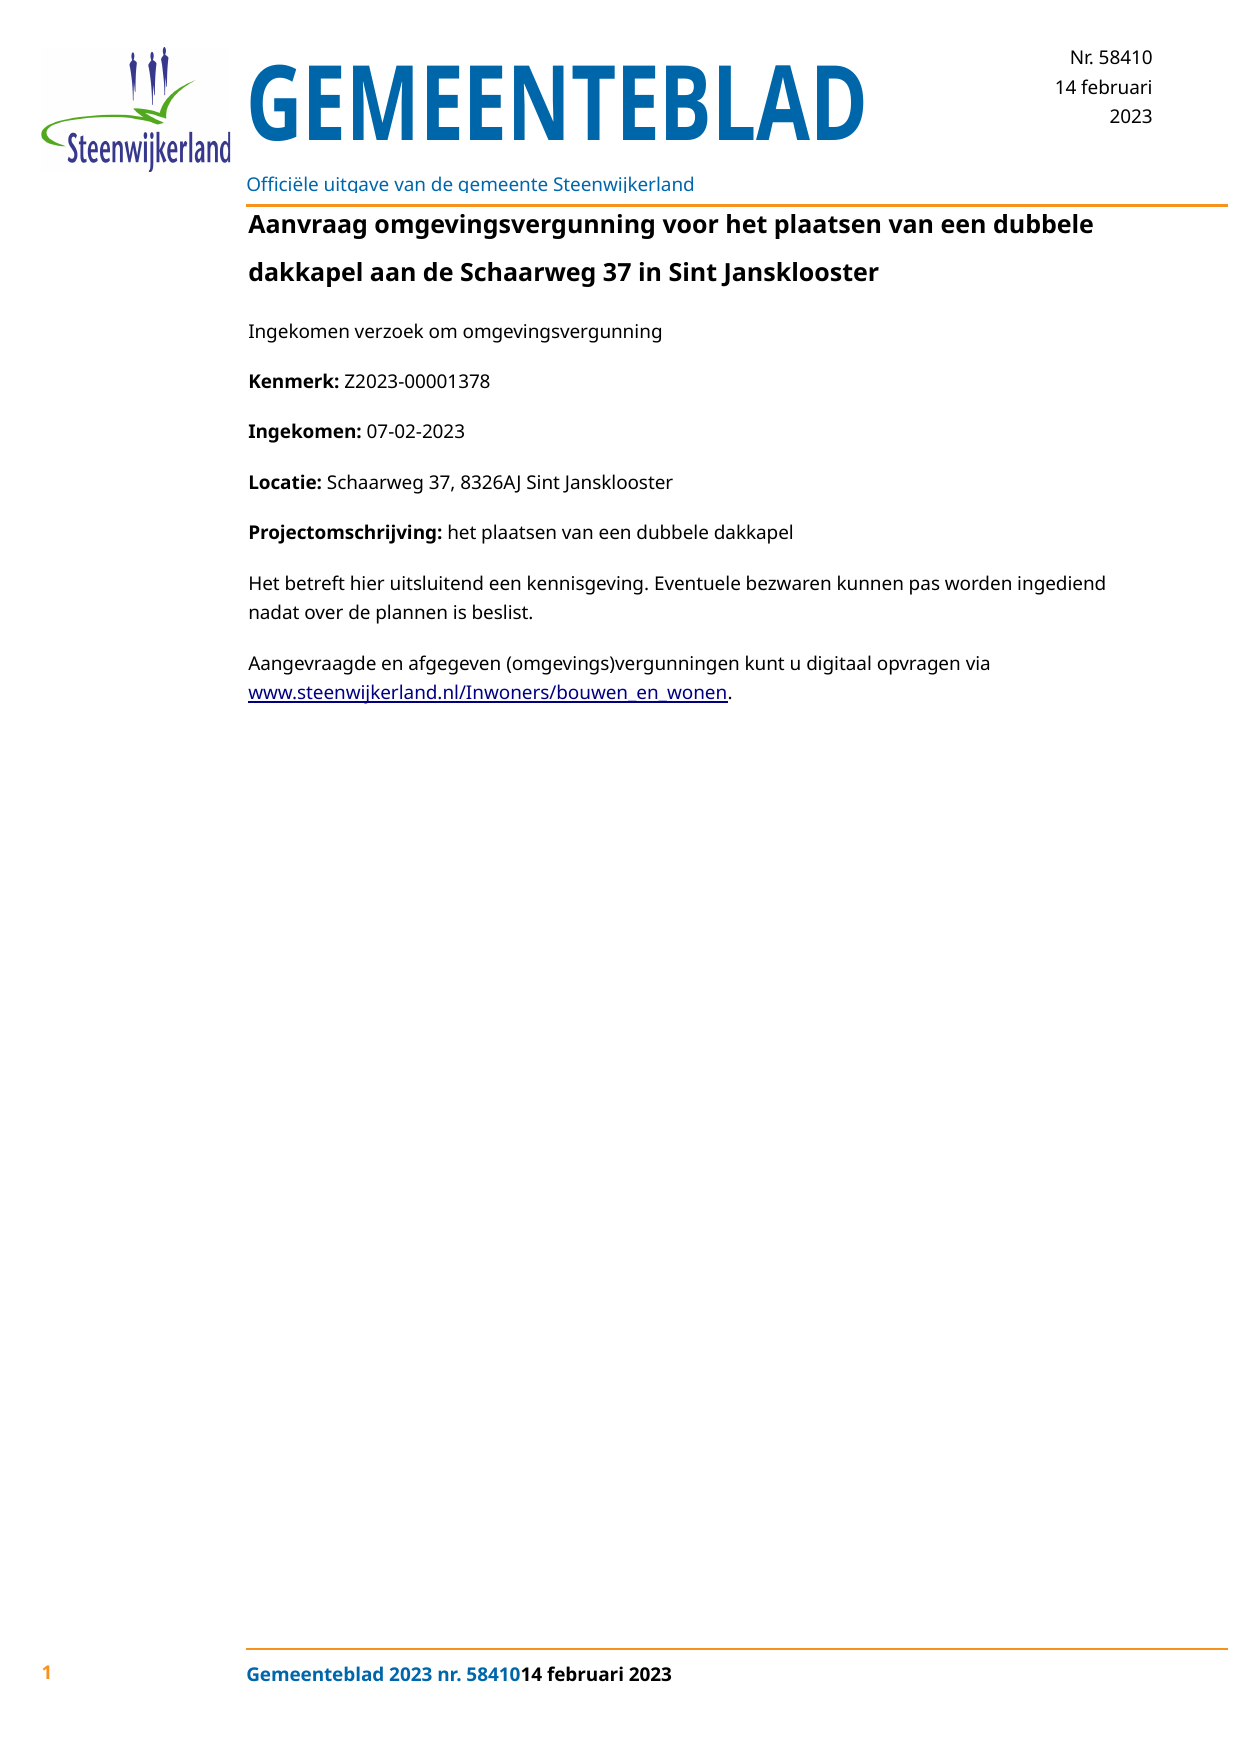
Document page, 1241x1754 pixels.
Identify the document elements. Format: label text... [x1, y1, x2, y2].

text Projectomschrijving: het plaatsen van een dubbele dakkapel [248, 519, 1152, 545]
text Aangevraagde en afgegeven (omgevings)vergunningen kunt u digitaal opvragen via www.steenwijkerland.nl/Inwoners/bouwen_en_wonen. [248, 650, 1152, 705]
text Locatie: Schaarweg 37, 8326AJ Sint Jansklooster [248, 469, 1152, 495]
text Aanvraag omgevingsvergunning voor het plaatsen van een dubbele dakkapel aan de Schaarweg 37 in Sint Jansklooster [248, 207, 1152, 288]
picture [41, 47, 231, 172]
text Ingekomen: 07-02-2023 [248, 419, 1152, 444]
text Het betreft hier uitsluitend een kennisgeving. Eventuele bezwaren kunnen pas worden ingediend nadat over de plannen is beslist. [248, 570, 1152, 625]
text Kenmerk: Z2023-00001378 [248, 368, 1152, 394]
text Ingekomen verzoek om omgevingsvergunning [248, 318, 1152, 344]
